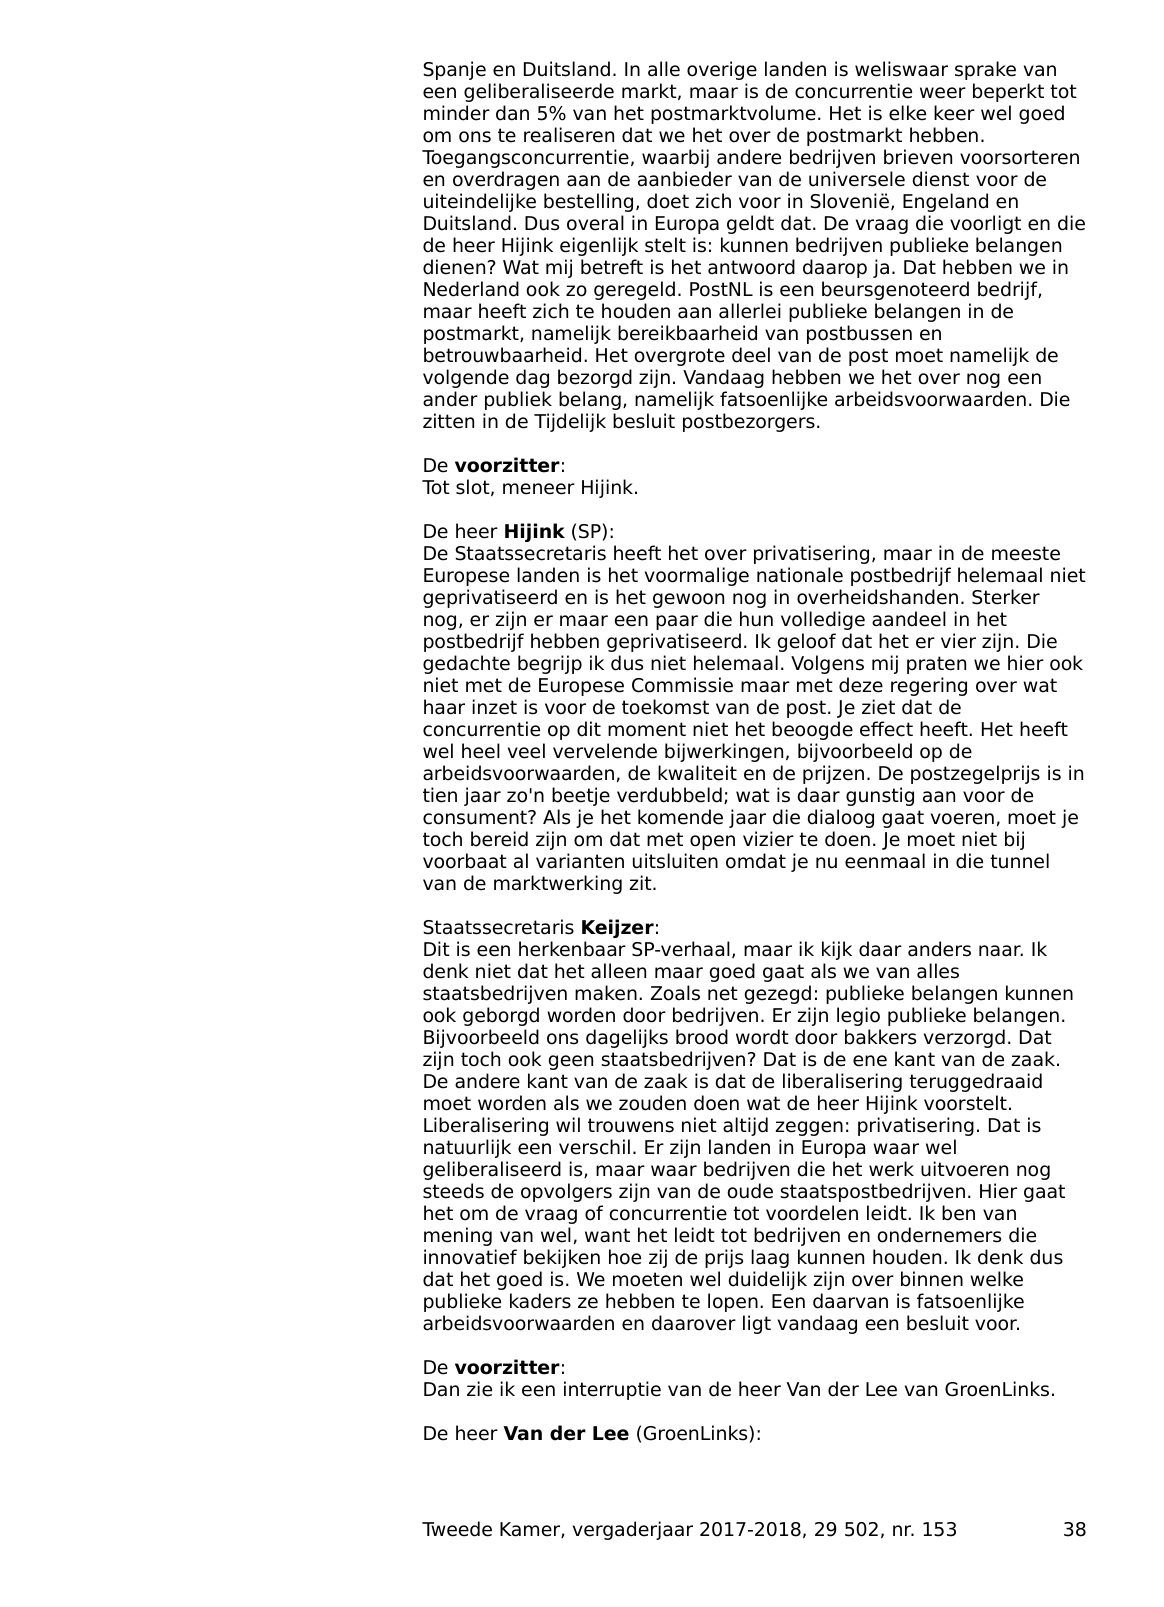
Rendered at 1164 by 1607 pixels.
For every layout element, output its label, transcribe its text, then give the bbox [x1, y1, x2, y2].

text De Staatssecretaris heeft het over privatisering, maar in de meeste Europese landen is het voormalige nationale postbedrijf helemaal niet geprivatiseerd en is het gewoon nog in overheidshanden. Sterker nog, er zijn er maar een paar die hun volledige aandeel in het postbedrijf hebben geprivatiseerd. Ik geloof dat het er vier zijn. Die gedachte begrijp ik dus niet helemaal. Volgens mij praten we hier ook niet met de Europese Commissie maar met deze regering over wat haar inzet is voor de toekomst van de post. Je ziet dat de concurrentie op dit moment niet het beoogde effect heeft. Het heeft wel heel veel vervelende bijwerkingen, bijvoorbeeld op de arbeidsvoorwaarden, de kwaliteit en de prijzen. De postzegelprijs is in tien jaar zo'n beetje verdubbeld; wat is daar gunstig aan voor de consument? Als je het komende jaar die dialoog gaat voeren, moet je toch bereid zijn om dat met open vizier te doen. Je moet niet bij voorbaat al varianten uitsluiten omdat je nu eenmaal in die tunnel van de marktwerking zit. [422, 543, 1087, 895]
text De heer Van der Lee (GroenLinks): [422, 1423, 1087, 1445]
text De voorzitter: [422, 455, 1087, 477]
text Staatssecretaris Keijzer: [422, 917, 1087, 939]
text De heer Hijink (SP): [422, 521, 1087, 543]
text Dit is een herkenbaar SP-verhaal, maar ik kijk daar anders naar. Ik denk niet dat het alleen maar goed gaat als we van alles staatsbedrijven maken. Zoals net gezegd: publieke belangen kunnen ook geborgd worden door bedrijven. Er zijn legio publieke belangen. Bijvoorbeeld ons dagelijks brood wordt door bakkers verzorgd. Dat zijn toch ook geen staatsbedrijven? Dat is de ene kant van de zaak. De andere kant van de zaak is dat de liberalisering teruggedraaid moet worden als we zouden doen wat de heer Hijink voorstelt. Liberalisering wil trouwens niet altijd zeggen: privatisering. Dat is natuurlijk een verschil. Er zijn landen in Europa waar wel geliberaliseerd is, maar waar bedrijven die het werk uitvoeren nog steeds de opvolgers zijn van de oude staatspostbedrijven. Hier gaat het om de vraag of concurrentie tot voordelen leidt. Ik ben van mening van wel, want het leidt tot bedrijven en ondernemers die innovatief bekijken hoe zij de prijs laag kunnen houden. Ik denk dus dat het goed is. We moeten wel duidelijk zijn over binnen welke publieke kaders ze hebben te lopen. Een daarvan is fatsoenlijke arbeidsvoorwaarden en daarover ligt vandaag een besluit voor. [422, 939, 1087, 1334]
text De voorzitter: [422, 1357, 1087, 1379]
text Spanje en Duitsland. In alle overige landen is weliswaar sprake van een geliberaliseerde markt, maar is de concurrentie weer beperkt tot minder dan 5% van het postmarktvolume. Het is elke keer wel goed om ons te realiseren dat we het over de postmarkt hebben. Toegangsconcurrentie, waarbij andere bedrijven brieven voorsorteren en overdragen aan de aanbieder van de universele dienst voor de uiteindelijke bestelling, doet zich voor in Slovenië, Engeland en Duitsland. Dus overal in Europa geldt dat. De vraag die voorligt en die de heer Hijink eigenlijk stelt is: kunnen bedrijven publieke belangen dienen? Wat mij betreft is het antwoord daarop ja. Dat hebben we in Nederland ook zo geregeld. PostNL is een beursgenoteerd bedrijf, maar heeft zich te houden aan allerlei publieke belangen in de postmarkt, namelijk bereikbaarheid van postbussen en betrouwbaarheid. Het overgrote deel van de post moet namelijk de volgende dag bezorgd zijn. Vandaag hebben we het over nog een ander publiek belang, namelijk fatsoenlijke arbeidsvoorwaarden. Die zitten in de Tijdelijk besluit postbezorgers. [422, 59, 1087, 433]
text Tot slot, meneer Hijink. [422, 477, 1087, 499]
text Dan zie ik een interruptie van de heer Van der Lee van GroenLinks. [422, 1379, 1087, 1401]
